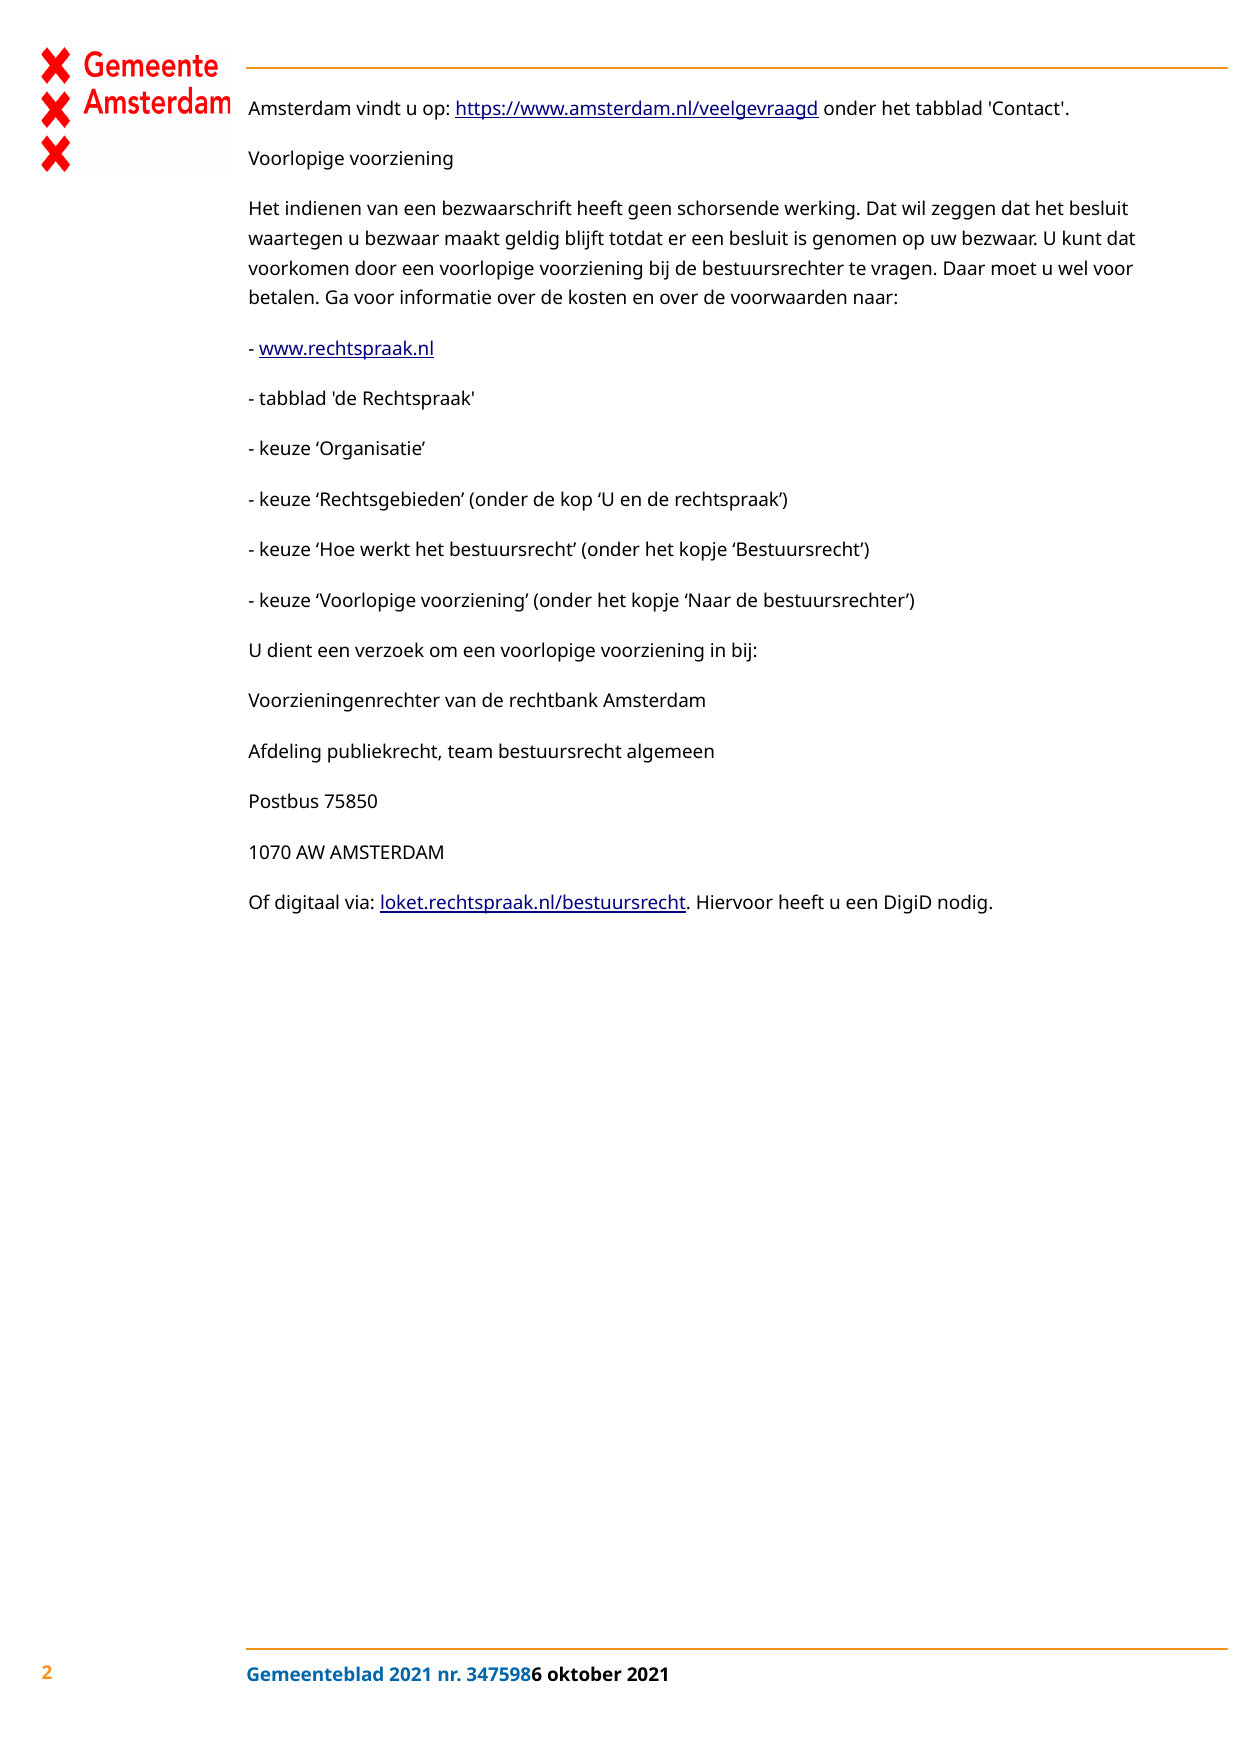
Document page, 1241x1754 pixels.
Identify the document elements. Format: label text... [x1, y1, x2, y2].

text Voorlopige voorziening [248, 145, 1152, 171]
text - keuze ‘Organisatie’ [248, 436, 1152, 461]
text 1070 AW AMSTERDAM [248, 839, 1152, 865]
text - www.rechtspraak.nl [248, 335, 1152, 361]
text - keuze ‘Rechtsgebieden’ (onder de kop ‘U en de rechtspraak’) [248, 486, 1152, 512]
picture [41, 47, 231, 172]
text Het indienen van een bezwaarschrift heeft geen schorsende werking. Dat wil zeggen dat het besluit waartegen u bezwaar maakt geldig blijft totdat er een besluit is genomen op uw bezwaar. U kunt dat voorkomen door een voorlopige voorziening bij de bestuursrechter te vragen. Daar moet u wel voor betalen. Ga voor informatie over de kosten en over de voorwaarden naar: [248, 196, 1152, 310]
text - tabblad 'de Rechtspraak' [248, 385, 1152, 411]
text Postbus 75850 [248, 788, 1152, 814]
text Amsterdam vindt u op: https://www.amsterdam.nl/veelgevraagd onder het tabblad 'Contact'. [248, 95, 1152, 121]
text - keuze ‘Voorlopige voorziening’ (onder het kopje ‘Naar de bestuursrechter’) [248, 587, 1152, 613]
text U dient een verzoek om een voorlopige voorziening in bij: [248, 637, 1152, 663]
text Of digitaal via: loket.rechtspraak.nl/bestuursrecht. Hiervoor heeft u een DigiD nodig. [248, 889, 1152, 915]
text Afdeling publiekrecht, team bestuursrecht algemeen [248, 738, 1152, 764]
text Voorzieningenrechter van de rechtbank Amsterdam [248, 688, 1152, 713]
text - keuze ‘Hoe werkt het bestuursrecht’ (onder het kopje ‘Bestuursrecht’) [248, 536, 1152, 562]
